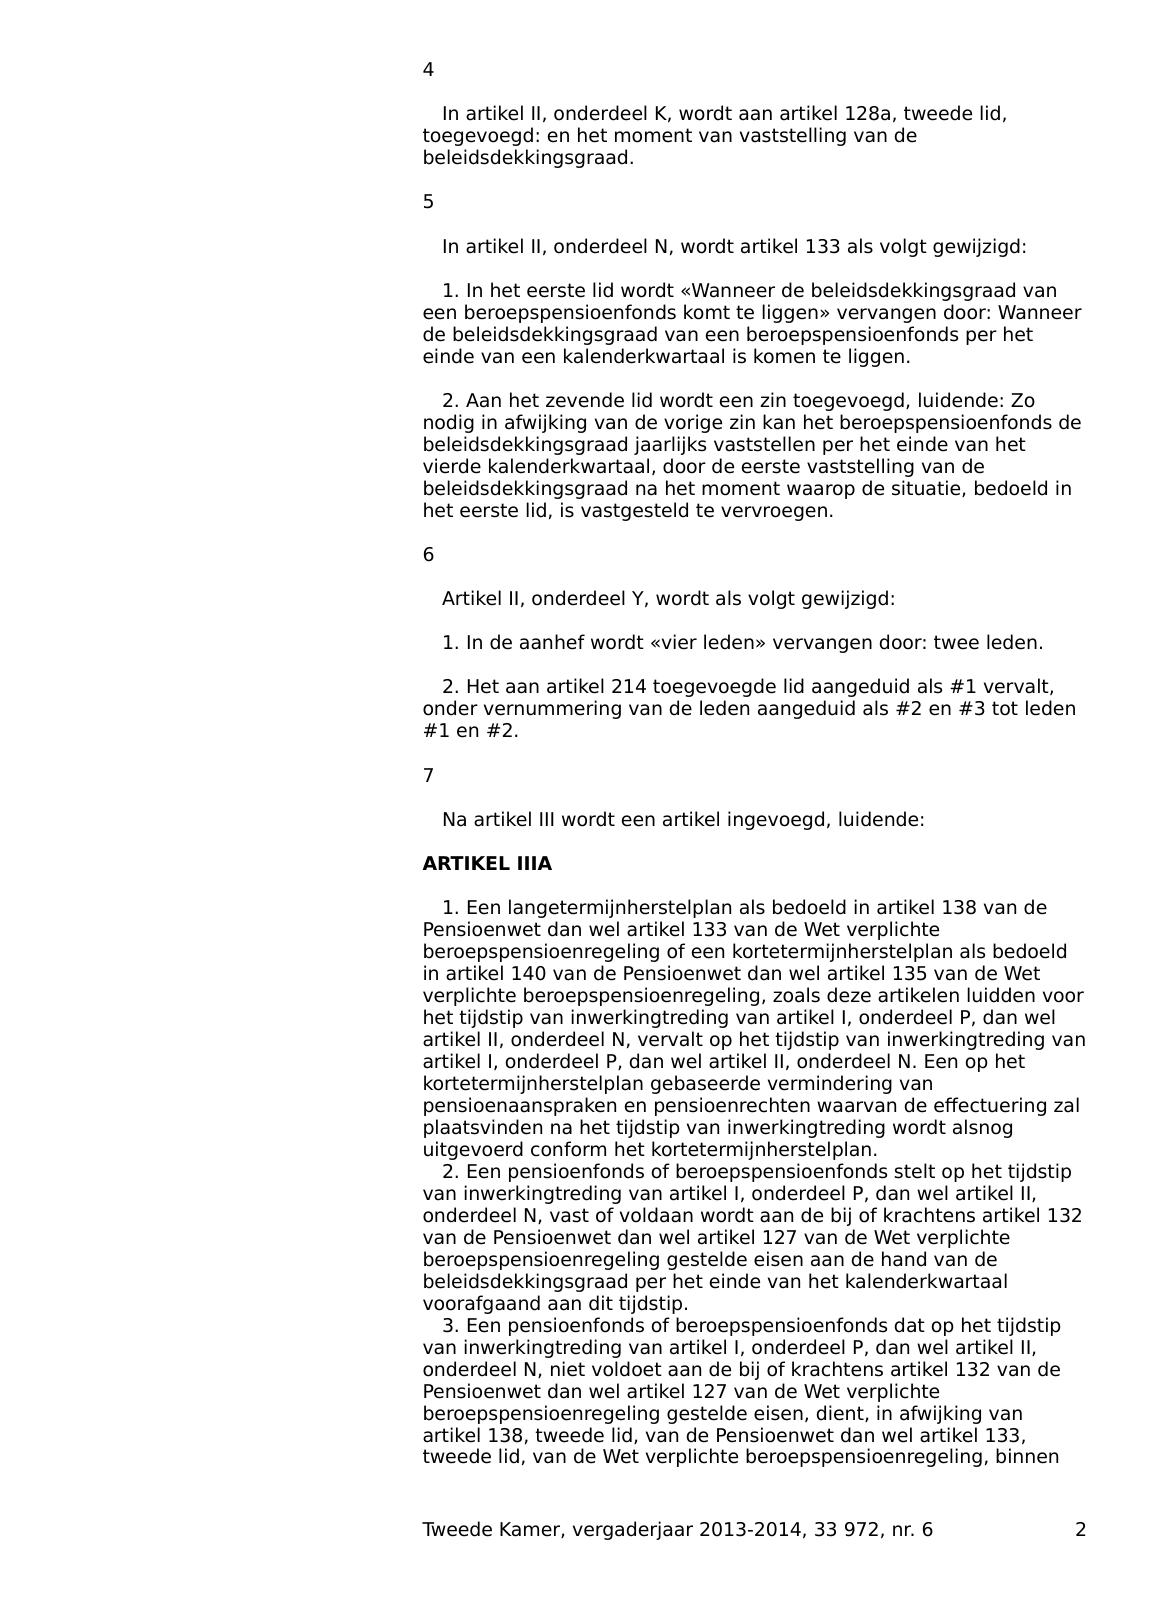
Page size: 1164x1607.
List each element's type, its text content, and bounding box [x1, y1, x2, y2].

subtitle 7 [422, 764, 1087, 786]
text 2. Een pensioenfonds of beroepspensioenfonds stelt op het tijdstip van inwerkingtreding van artikel I, onderdeel P, dan wel artikel II, onderdeel N, vast of voldaan wordt aan de bij of krachtens artikel 132 van de Pensioenwet dan wel artikel 127 van de Wet verplichte beroepspensioenregeling gestelde eisen aan de hand van de beleidsdekkingsgraad per het einde van het kalenderkwartaal voorafgaand aan dit tijdstip. [422, 1161, 1087, 1314]
text In artikel II, onderdeel K, wordt aan artikel 128a, tweede lid, toegevoegd: en het moment van vaststelling van de beleidsdekkingsgraad. [422, 103, 1087, 169]
text 1. Een langetermijnherstelplan als bedoeld in artikel 138 van de Pensioenwet dan wel artikel 133 van de Wet verplichte beroepspensioenregeling of een kortetermijnherstelplan als bedoeld in artikel 140 van de Pensioenwet dan wel artikel 135 van de Wet verplichte beroepspensioenregeling, zoals deze artikelen luidden voor het tijdstip van inwerkingtreding van artikel I, onderdeel P, dan wel artikel II, onderdeel N, vervalt op het tijdstip van inwerkingtreding van artikel I, onderdeel P, dan wel artikel II, onderdeel N. Een op het kortetermijnherstelplan gebaseerde vermindering van pensioenaanspraken en pensioenrechten waarvan de effectuering zal plaatsvinden na het tijdstip van inwerkingtreding wordt alsnog uitgevoerd conform het kortetermijnherstelplan. [422, 897, 1087, 1161]
subtitle ARTIKEL IIIA [422, 853, 1087, 875]
text 2. Aan het zevende lid wordt een zin toegevoegd, luidende: Zo nodig in afwijking van de vorige zin kan het beroepspensioenfonds de beleidsdekkingsgraad jaarlijks vaststellen per het einde van het vierde kalenderkwartaal, door de eerste vaststelling van de beleidsdekkingsgraad na het moment waarop de situatie, bedoeld in het eerste lid, is vastgesteld te vervroegen. [422, 390, 1087, 522]
subtitle 4 [422, 59, 1087, 81]
text 3. Een pensioenfonds of beroepspensioenfonds dat op het tijdstip van inwerkingtreding van artikel I, onderdeel P, dan wel artikel II, onderdeel N, niet voldoet aan de bij of krachtens artikel 132 van de Pensioenwet dan wel artikel 127 van de Wet verplichte beroepspensioenregeling gestelde eisen, dient, in afwijking van artikel 138, tweede lid, van de Pensioenwet dan wel artikel 133, tweede lid, van de Wet verplichte beroepspensioenregeling, binnen [422, 1314, 1087, 1468]
text 1. In het eerste lid wordt «Wanneer de beleidsdekkingsgraad van een beroepspensioenfonds komt te liggen» vervangen door: Wanneer de beleidsdekkingsgraad van een beroepspensioenfonds per het einde van een kalenderkwartaal is komen te liggen. [422, 280, 1087, 368]
text Na artikel III wordt een artikel ingevoegd, luidende: [422, 809, 1087, 831]
text In artikel II, onderdeel N, wordt artikel 133 als volgt gewijzigd: [422, 236, 1087, 257]
text Artikel II, onderdeel Y, wordt als volgt gewijzigd: [422, 588, 1087, 610]
subtitle 6 [422, 544, 1087, 566]
text 2. Het aan artikel 214 toegevoegde lid aangeduid als #1 vervalt, onder vernummering van de leden aangeduid als #2 en #3 tot leden #1 en #2. [422, 676, 1087, 742]
text 1. In de aanhef wordt «vier leden» vervangen door: twee leden. [422, 632, 1087, 654]
subtitle 5 [422, 191, 1087, 213]
